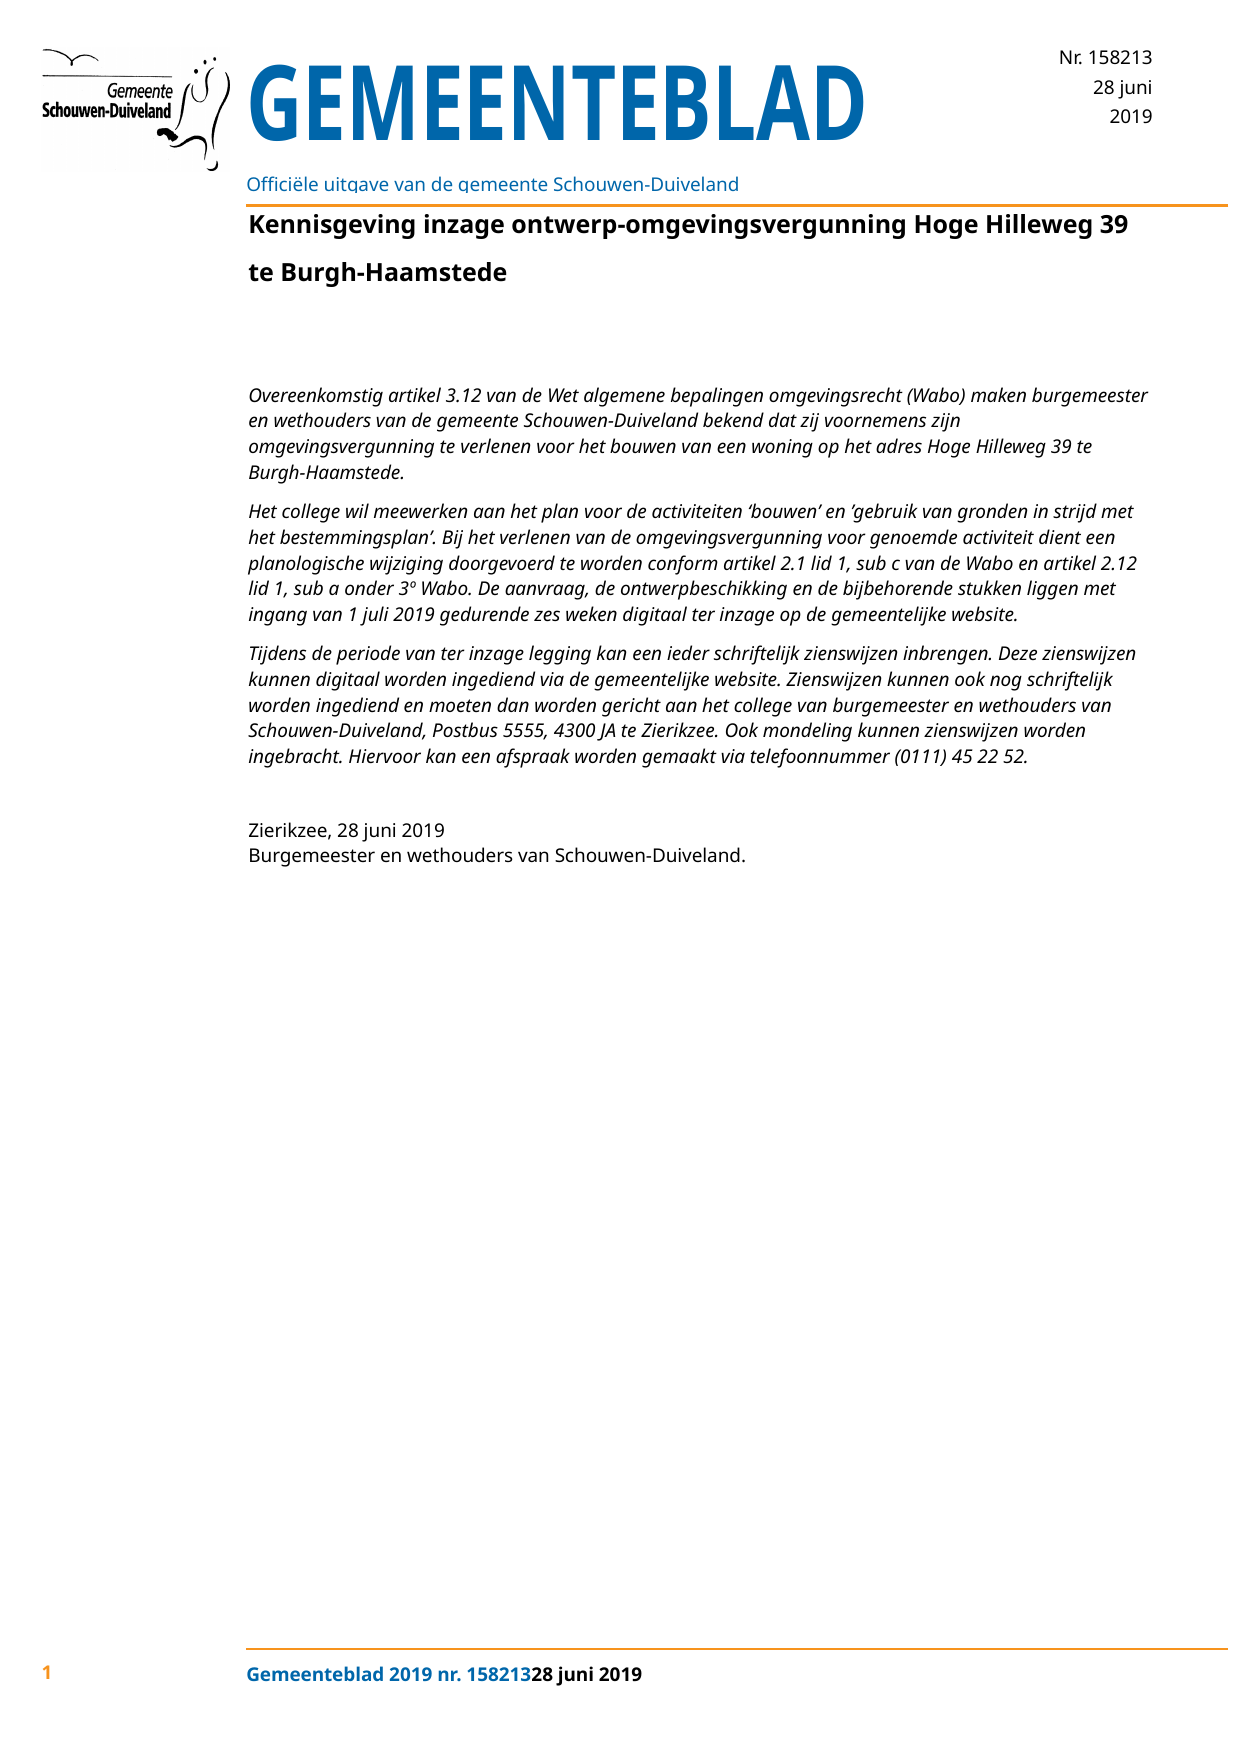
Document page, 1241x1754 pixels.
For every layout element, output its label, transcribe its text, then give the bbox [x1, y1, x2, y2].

text Zierikzee, 28 juni 2019 [248, 817, 1152, 843]
text Overeenkomstig artikel 3.12 van de Wet algemene bepalingen omgevingsrecht (Wabo) maken burgemeester en wethouders van de gemeente Schouwen-Duiveland bekend dat zij voornemens zijn omgevingsvergunning te verlenen voor het bouwen van een woning op het adres Hoge Hilleweg 39 te Burgh-Haamstede. [248, 382, 1152, 485]
text Kennisgeving inzage ontwerp-omgevingsvergunning Hoge Hilleweg 39 te Burgh-Haamstede [248, 207, 1152, 288]
text Tijdens de periode van ter inzage legging kan een ieder schriftelijk zienswijzen inbrengen. Deze zienswijzen kunnen digitaal worden ingediend via de gemeentelijke website. Zienswijzen kunnen ook nog schriftelijk worden ingediend en moeten dan worden gericht aan het college van burgemeester en wethouders van Schouwen-Duiveland, Postbus 5555, 4300 JA te Zierikzee. Ook mondeling kunnen zienswijzen worden ingebracht. Hiervoor kan een afspraak worden gemaakt via telefoonnummer (0111) 45 22 52. [248, 641, 1152, 769]
picture [41, 47, 231, 172]
text Burgemeester en wethouders van Schouwen-Duiveland. [248, 843, 1152, 868]
text Het college wil meewerken aan het plan voor de activiteiten ‘bouwen’ en ’gebruik van gronden in strijd met het bestemmingsplan’. Bij het verlenen van de omgevingsvergunning voor genoemde activiteit dient een planologische wijziging doorgevoerd te worden conform artikel 2.1 lid 1, sub c van de Wabo en artikel 2.12 lid 1, sub a onder 3º Wabo. De aanvraag, de ontwerpbeschikking en de bijbehorende stukken liggen met ingang van 1 juli 2019 gedurende zes weken digitaal ter inzage op de gemeentelijke website. [248, 498, 1152, 627]
